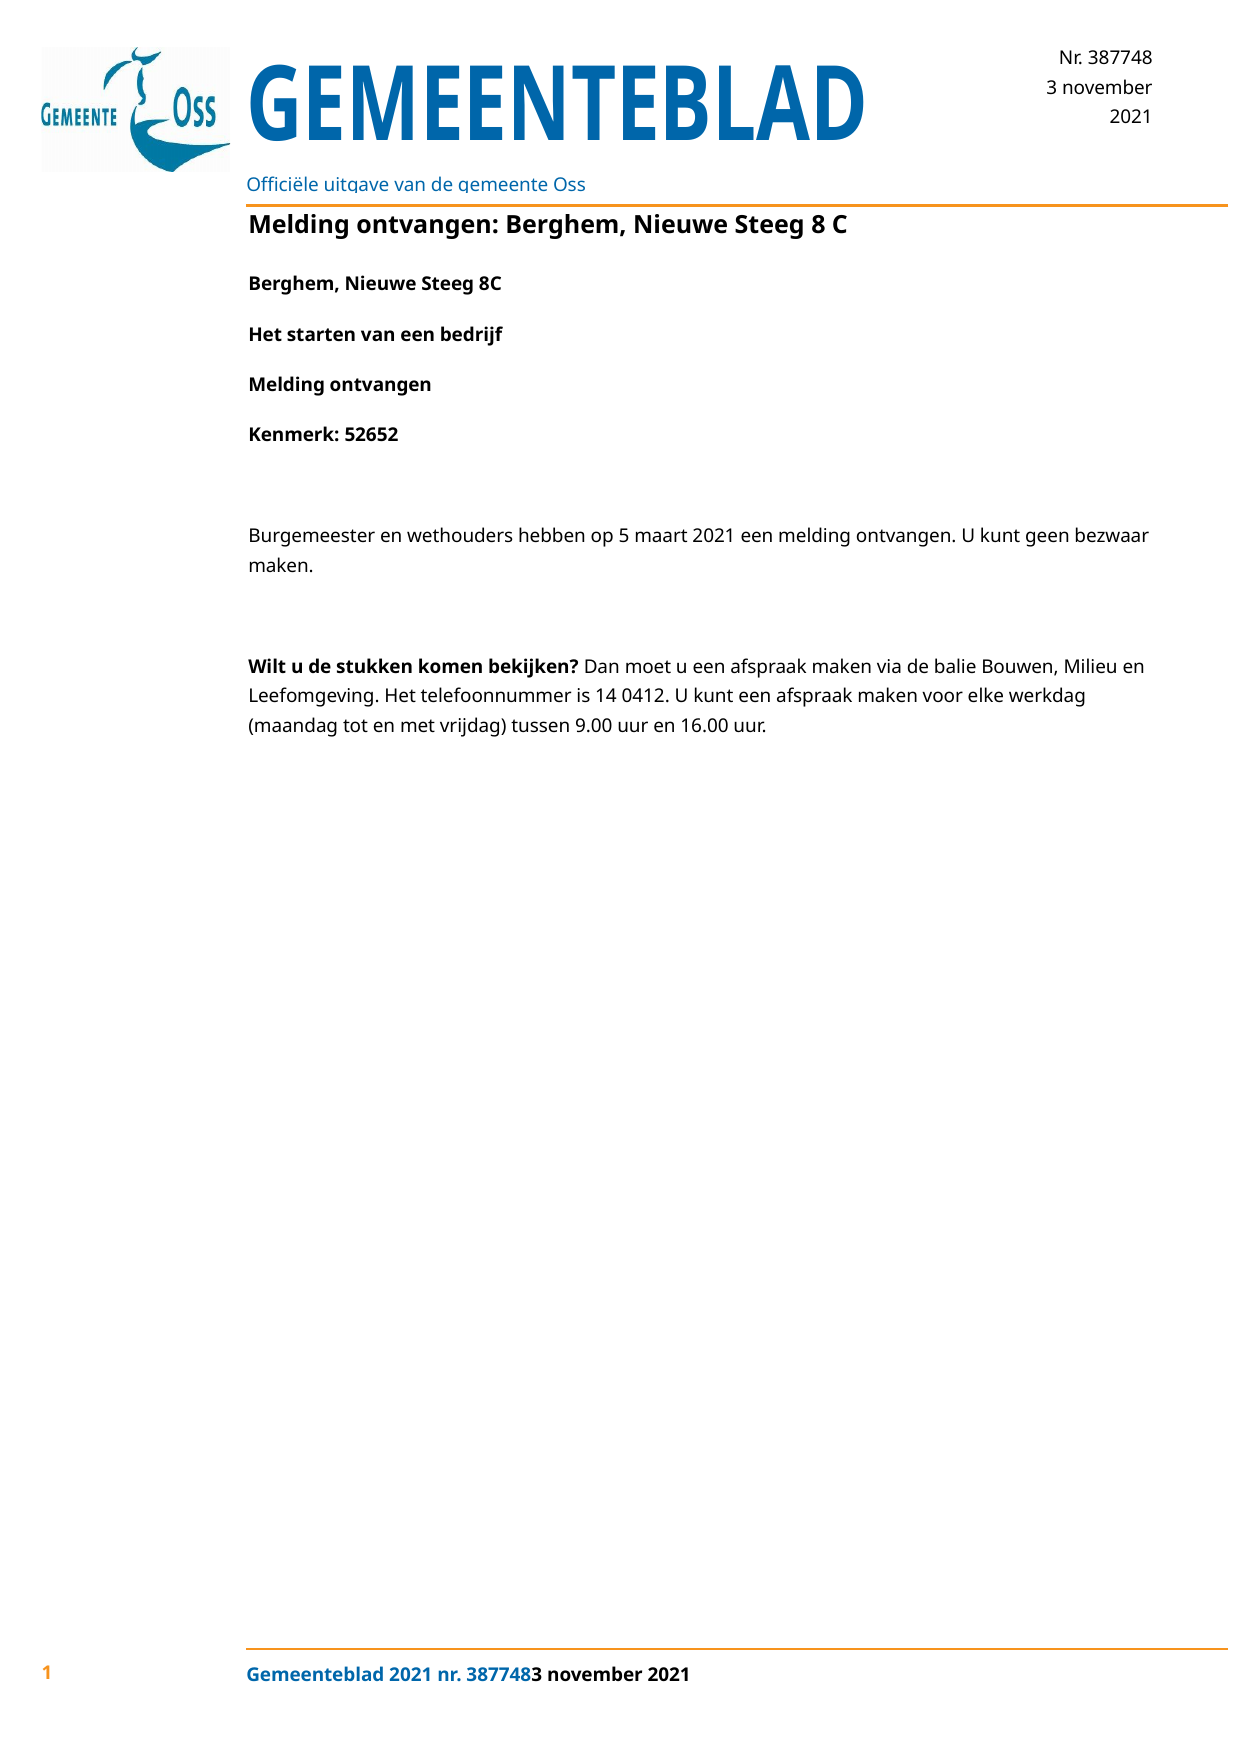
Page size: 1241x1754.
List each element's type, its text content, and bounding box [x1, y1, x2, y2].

picture [41, 47, 231, 172]
text Melding ontvangen [248, 371, 1152, 397]
text Melding ontvangen: Berghem, Nieuwe Steeg 8 C [248, 207, 1152, 241]
text Berghem, Nieuwe Steeg 8C [248, 270, 1152, 296]
text Het starten van een bedrijf [248, 321, 1152, 346]
text Wilt u de stukken komen bekijken? Dan moet u een afspraak maken via de balie Bouwen, Milieu en Leefomgeving. Het telefoonnummer is 14 0412. U kunt een afspraak maken voor elke werkdag (maandag tot en met vrijdag) tussen 9.00 uur en 16.00 uur. [248, 653, 1152, 738]
text Kenmerk: 52652 [248, 422, 1152, 447]
text Burgemeester en wethouders hebben op 5 maart 2021 een melding ontvangen. U kunt geen bezwaar maken. [248, 522, 1152, 578]
